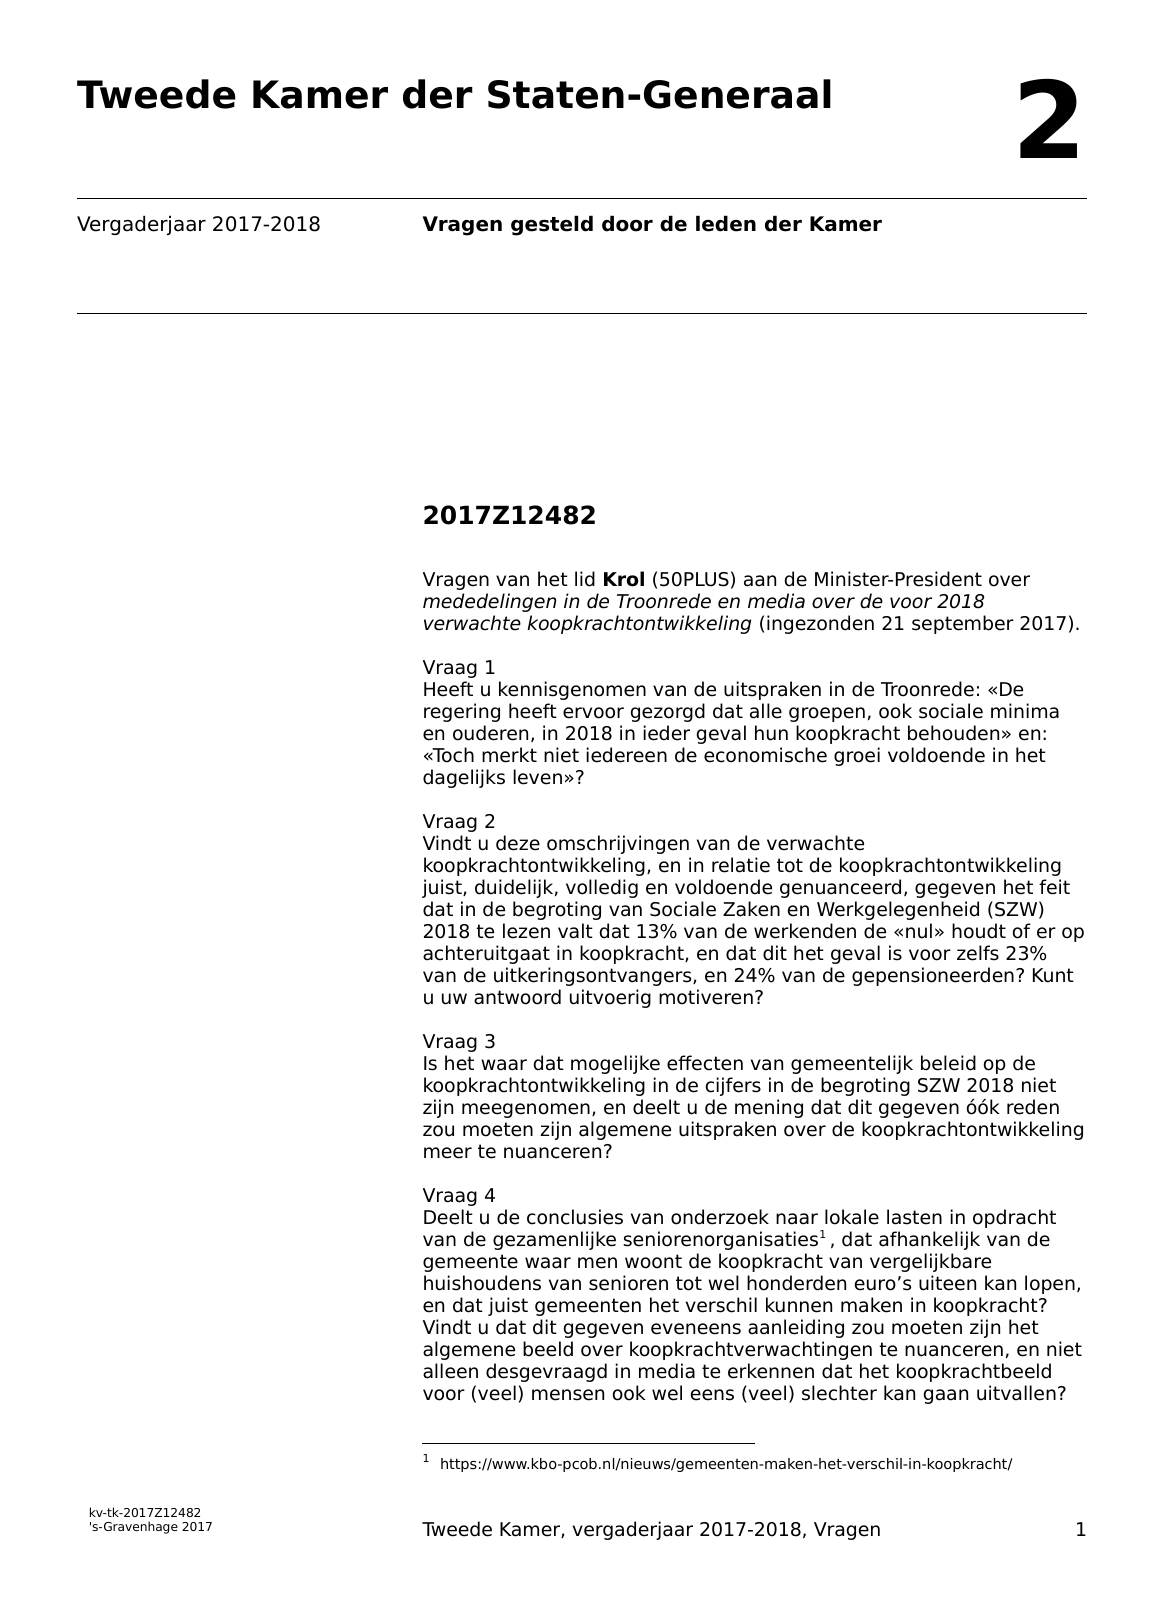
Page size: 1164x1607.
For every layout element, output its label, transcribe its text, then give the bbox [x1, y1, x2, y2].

text Vraag 3 [422, 1031, 1087, 1053]
text 's-Gravenhage 2017 [88, 1520, 323, 1534]
text Vragen van het lid Krol (50PLUS) aan de Minister-President over mededelingen in de Troonrede en media over de voor 2018 verwachte koopkrachtontwikkeling (ingezonden 21 september 2017). [422, 569, 1087, 635]
text Vindt u deze omschrijvingen van de verwachte koopkrachtontwikkeling, en in relatie tot de koopkrachtontwikkeling juist, duidelijk, volledig en voldoende genuanceerd, gegeven het feit dat in de begroting van Sociale Zaken en Werkgelegenheid (SZW) 2018 te lezen valt dat 13% van de werkenden de «nul» houdt of er op achteruitgaat in koopkracht, en dat dit het geval is voor zelfs 23% van de uitkeringsontvangers, en 24% van de gepensioneerden? Kunt u uw antwoord uitvoerig motiveren? [422, 833, 1087, 1009]
table_cell Vergaderjaar 2017-2018 [77, 199, 422, 313]
text kv-tk-2017Z12482 [88, 1506, 323, 1520]
text Heeft u kennisgenomen van de uitspraken in de Troonrede: «De regering heeft ervoor gezorgd dat alle groepen, ook sociale minima en ouderen, in 2018 in ieder geval hun koopkracht behouden» en: «Toch merkt niet iedereen de economische groei voldoende in het dagelijks leven»? [422, 679, 1087, 789]
table_header Tweede Kamer der Staten-Generaal [77, 59, 886, 198]
text Is het waar dat mogelijke effecten van gemeentelijk beleid op de koopkrachtontwikkeling in de cijfers in de begroting SZW 2018 niet zijn meegenomen, en deelt u de mening dat dit gegeven óók reden zou moeten zijn algemene uitspraken over de koopkrachtontwikkeling meer te nuanceren? [422, 1053, 1087, 1163]
text https://www.kbo-pcob.nl/nieuws/gemeenten-maken-het-verschil-in-koopkracht/ [422, 1452, 1087, 1474]
text Vraag 2 [422, 811, 1087, 833]
text Vraag 4 [422, 1185, 1087, 1207]
table_header 2 [886, 59, 1087, 198]
text Vraag 1 [422, 657, 1087, 679]
text Deelt u de conclusies van onderzoek naar lokale lasten in opdracht van de gezamenlijke seniorenorganisaties, dat afhankelijk van de gemeente waar men woont de koopkracht van vergelijkbare huishoudens van senioren tot wel honderden euro’s uiteen kan lopen, en dat juist gemeenten het verschil kunnen maken in koopkracht? Vindt u dat dit gegeven eveneens aanleiding zou moeten zijn het algemene beeld over koopkrachtverwachtingen te nuanceren, en niet alleen desgevraagd in media te erkennen dat het koopkrachtbeeld voor (veel) mensen ook wel eens (veel) slechter kan gaan uitvallen? [422, 1207, 1087, 1405]
table_cell Vragen gesteld door de leden der Kamer [422, 199, 1087, 313]
text 2017Z12482 [422, 501, 1087, 531]
